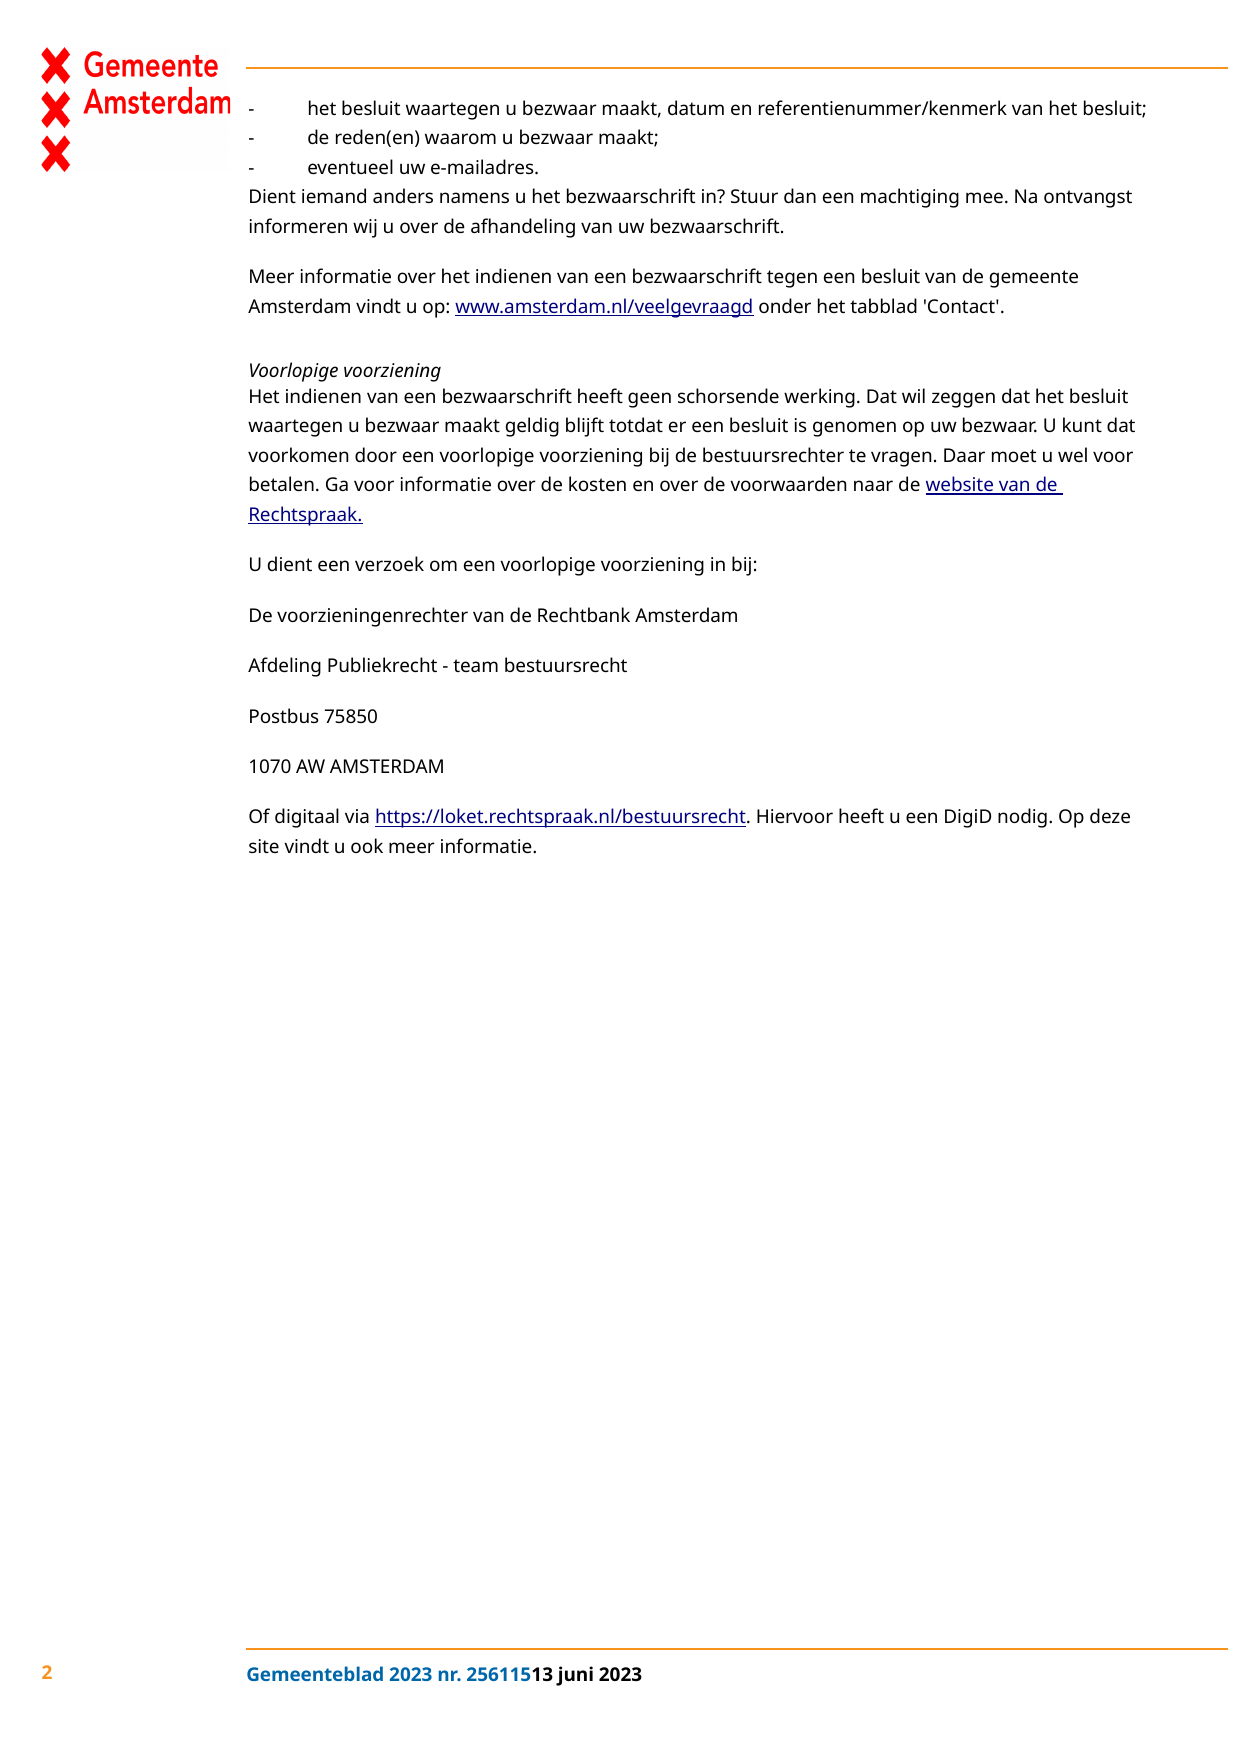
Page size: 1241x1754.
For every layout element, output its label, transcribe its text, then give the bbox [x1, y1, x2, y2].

text De voorzieningenrechter van de Rechtbank Amsterdam [248, 602, 1152, 628]
text Dient iemand anders namens u het bezwaarschrift in? Stuur dan een machtiging mee. Na ontvangst informeren wij u over de afhandeling van uw bezwaarschrift. [248, 183, 1152, 239]
picture [41, 47, 231, 172]
list het besluit waartegen u bezwaar maakt, datum en referentienummer/kenmerk van het besluit; [248, 95, 1152, 121]
text 1070 AW AMSTERDAM [248, 753, 1152, 779]
text Afdeling Publiekrecht - team bestuursrecht [248, 652, 1152, 678]
text U dient een verzoek om een voorlopige voorziening in bij: [248, 552, 1152, 577]
text Postbus 75850 [248, 703, 1152, 728]
text Het indienen van een bezwaarschrift heeft geen schorsende werking. Dat wil zeggen dat het besluit waartegen u bezwaar maakt geldig blijft totdat er een besluit is genomen op uw bezwaar. U kunt dat voorkomen door een voorlopige voorziening bij de bestuursrechter te vragen. Daar moet u wel voor betalen. Ga voor informatie over de kosten en over de voorwaarden naar de website van de Rechtspraak. [248, 383, 1152, 527]
text Of digitaal via https://loket.rechtspraak.nl/bestuursrecht. Hiervoor heeft u een DigiD nodig. Op deze site vindt u ook meer informatie. [248, 804, 1152, 859]
text Meer informatie over het indienen van een bezwaarschrift tegen een besluit van de gemeente Amsterdam vindt u op: www.amsterdam.nl/veelgevraagd onder het tabblad 'Contact'. [248, 263, 1152, 319]
text Voorlopige voorziening [248, 357, 1152, 383]
list eventueel uw e-mailadres. [248, 154, 1152, 180]
list de reden(en) waarom u bezwaar maakt; [248, 124, 1152, 150]
